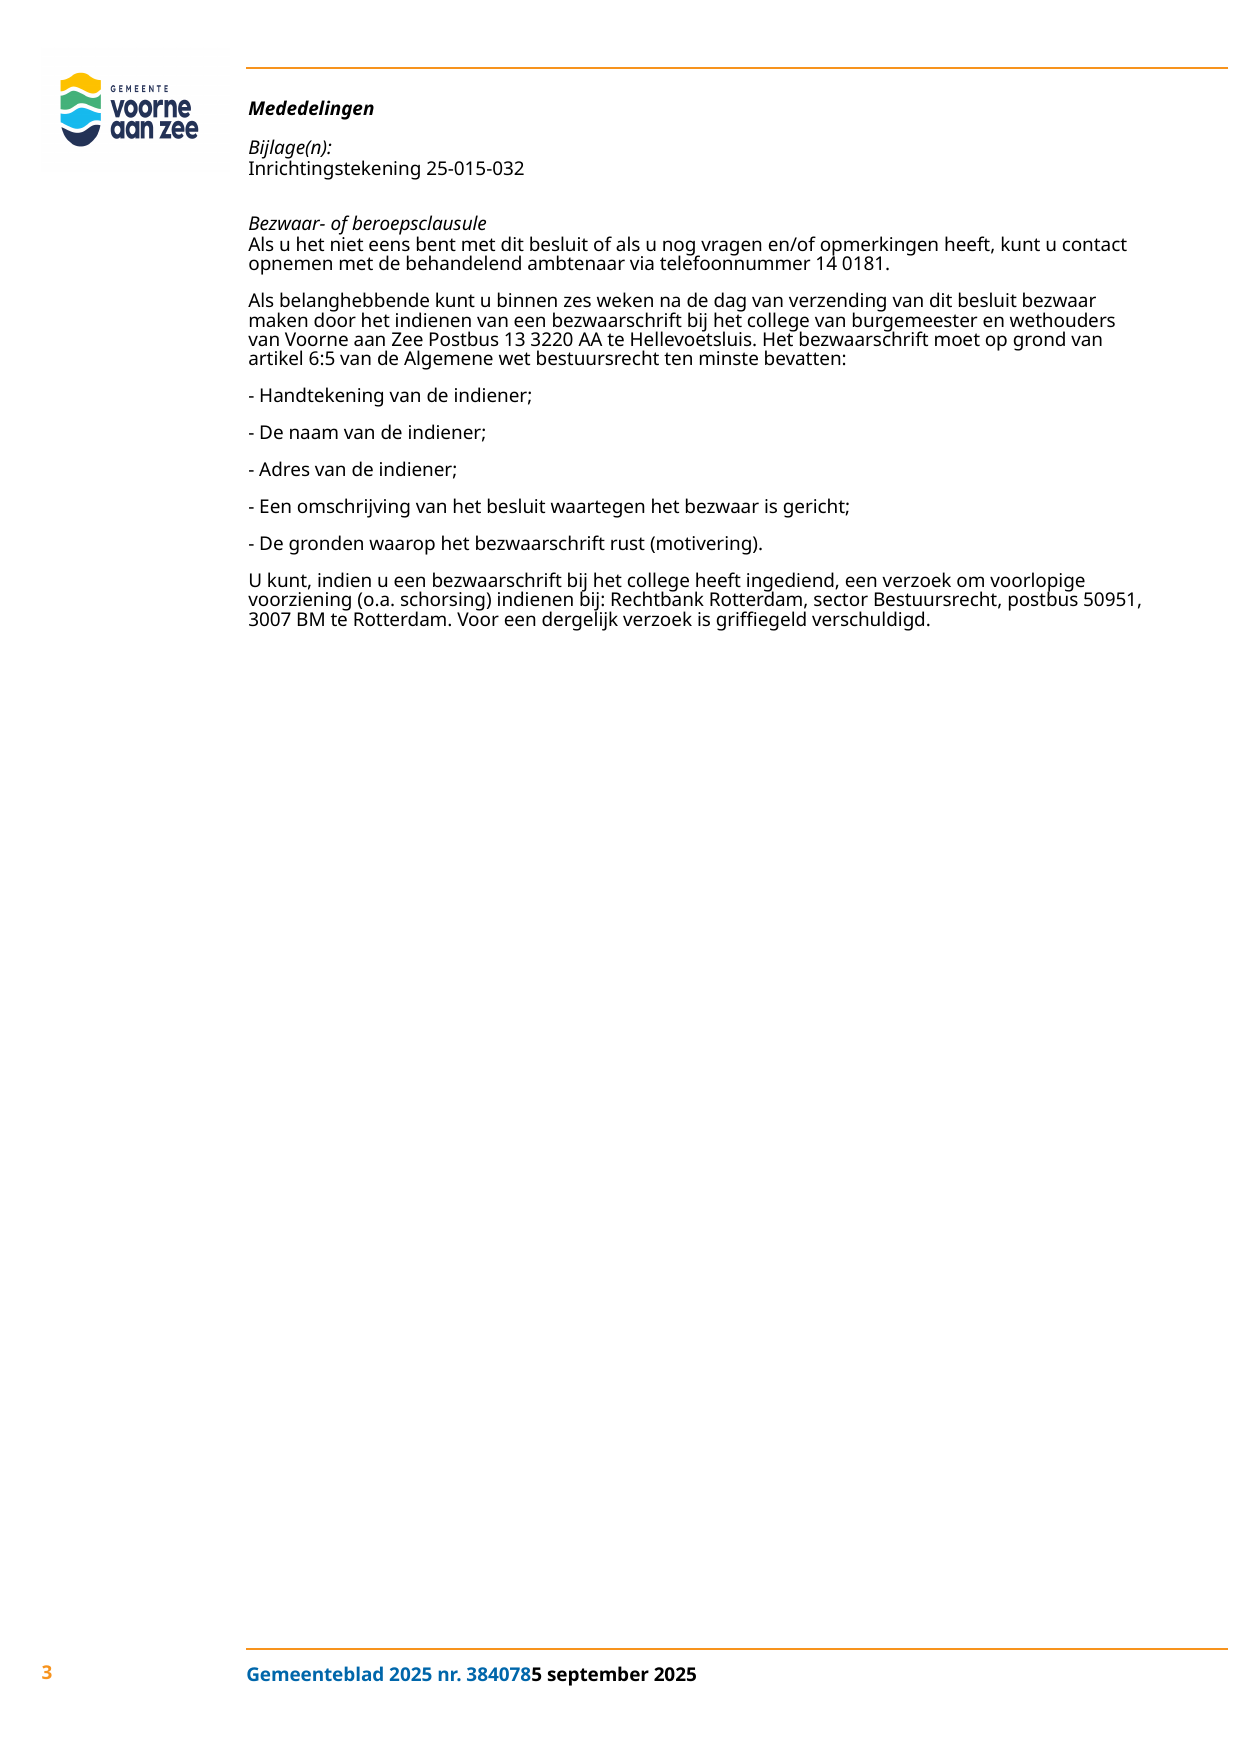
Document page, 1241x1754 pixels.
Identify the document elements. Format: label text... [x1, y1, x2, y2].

picture [41, 47, 231, 172]
text Inrichtingstekening 25-015-032 [248, 160, 1152, 179]
text - De naam van de indiener; [248, 424, 1152, 443]
text U kunt, indien u een bezwaarschrift bij het college heeft ingediend, een verzoek om voorlopige voorziening (o.a. schorsing) indienen bij: Rechtbank Rotterdam, sector Bestuursrecht, postbus 50951, 3007 BM te Rotterdam. Voor een dergelijk verzoek is griffiegeld verschuldigd. [248, 572, 1152, 630]
text - Handtekening van de indiener; [248, 387, 1152, 406]
text - Adres van de indiener; [248, 461, 1152, 480]
text Mededelingen [248, 95, 1152, 121]
text - De gronden waarop het bezwaarschrift rust (motivering). [248, 535, 1152, 554]
text - Een omschrijving van het besluit waartegen het bezwaar is gericht; [248, 498, 1152, 517]
text Bijlage(n): [248, 134, 1152, 160]
text Als u het niet eens bent met dit besluit of als u nog vragen en/of opmerkingen heeft, kunt u contact opnemen met de behandelend ambtenaar via telefoonnummer 14 0181. [248, 236, 1152, 274]
text Bezwaar- of beroepsclausule [248, 210, 1152, 236]
text Als belanghebbende kunt u binnen zes weken na de dag van verzending van dit besluit bezwaar maken door het indienen van een bezwaarschrift bij het college van burgemeester en wethouders van Voorne aan Zee Postbus 13 3220 AA te Hellevoetsluis. Het bezwaarschrift moet op grond van artikel 6:5 van de Algemene wet bestuursrecht ten minste bevatten: [248, 292, 1152, 369]
